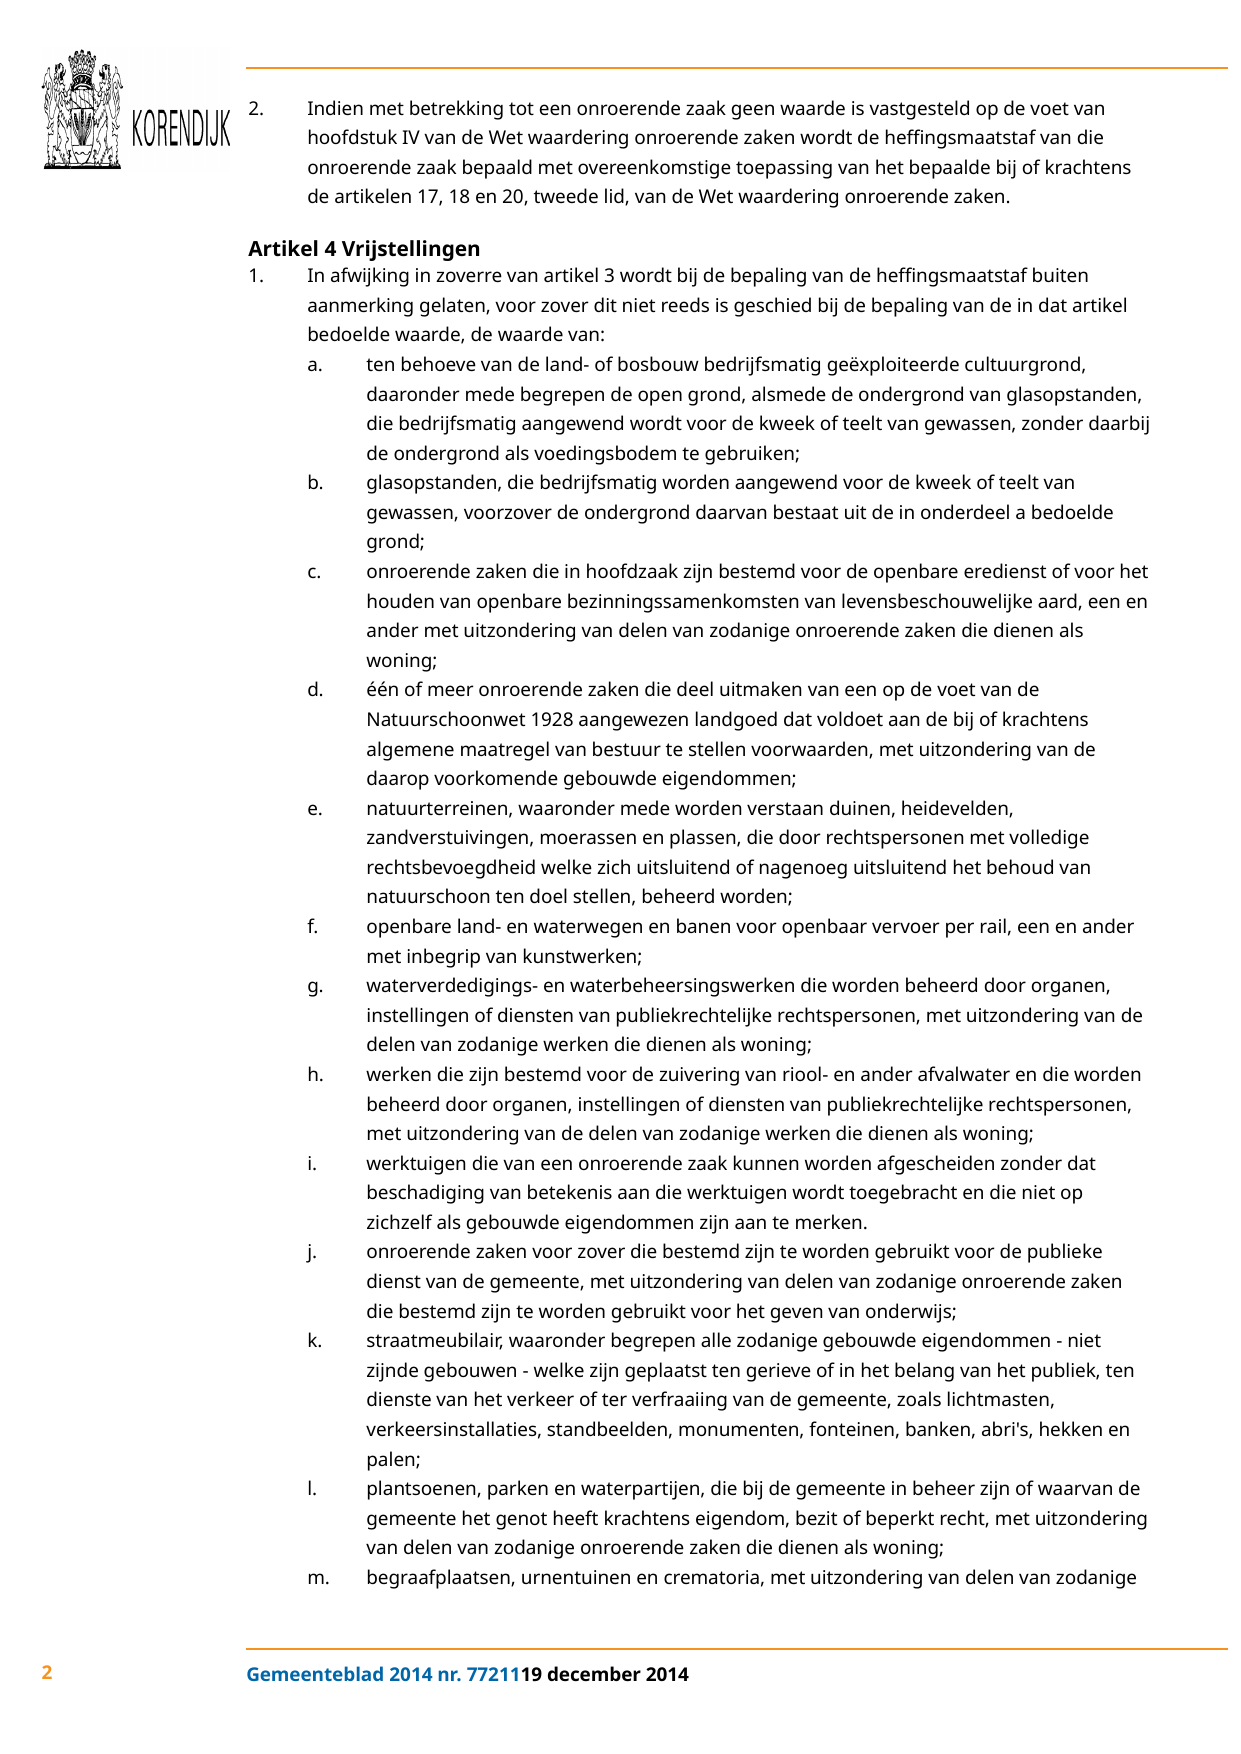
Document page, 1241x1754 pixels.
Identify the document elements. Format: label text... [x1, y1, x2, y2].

list In afwijking in zoverre van artikel 3 wordt bij de bepaling van de heffingsmaatstaf buiten aanmerking gelaten, voor zover dit niet reeds is geschied bij de bepaling van de in dat artikel bedoelde waarde, de waarde van: [248, 262, 1152, 347]
picture [41, 47, 231, 172]
text Artikel 4 Vrijstellingen [248, 234, 1152, 262]
list Indien met betrekking tot een onroerende zaak geen waarde is vastgesteld op de voet van hoofdstuk IV van de Wet waardering onroerende zaken wordt de heffingsmaatstaf van die onroerende zaak bepaald met overeenkomstige toepassing van het bepaalde bij of krachtens de artikelen 17, 18 en 20, tweede lid, van de Wet waardering onroerende zaken. [248, 95, 1152, 209]
list ten behoeve van de land- of bosbouw bedrijfsmatig geëxploiteerde cultuurgrond, daaronder mede begrepen de open grond, alsmede de ondergrond van glasopstanden, die bedrijfsmatig aangewend wordt voor de kweek of teelt van gewassen, zonder daarbij de ondergrond als voedingsbodem te gebruiken; [307, 351, 1152, 466]
list straatmeubilair, waaronder begrepen alle zodanige gebouwde eigendommen - niet zijnde gebouwen - welke zijn geplaatst ten gerieve of in het belang van het publiek, ten dienste van het verkeer of ter verfraaiing van de gemeente, zoals lichtmasten, verkeersinstallaties, standbeelden, monumenten, fonteinen, banken, abri's, hekken en palen; [307, 1327, 1152, 1471]
list glasopstanden, die bedrijfsmatig worden aangewend voor de kweek of teelt van gewassen, voorzover de ondergrond daarvan bestaat uit de in onderdeel a bedoelde grond; [307, 469, 1152, 554]
list natuurterreinen, waaronder mede worden verstaan duinen, heidevelden, zandverstuivingen, moerassen en plassen, die door rechtspersonen met volledige rechtsbevoegdheid welke zich uitsluitend of nagenoeg uitsluitend het behoud van natuurschoon ten doel stellen, beheerd worden; [307, 795, 1152, 909]
list plantsoenen, parken en waterpartijen, die bij de gemeente in beheer zijn of waarvan de gemeente het genot heeft krachtens eigendom, bezit of beperkt recht, met uitzondering van delen van zodanige onroerende zaken die dienen als woning; [307, 1475, 1152, 1560]
list werken die zijn bestemd voor de zuivering van riool- en ander afvalwater en die worden beheerd door organen, instellingen of diensten van publiekrechtelijke rechtspersonen, met uitzondering van de delen van zodanige werken die dienen als woning; [307, 1061, 1152, 1146]
list werktuigen die van een onroerende zaak kunnen worden afgescheiden zonder dat beschadiging van betekenis aan die werktuigen wordt toegebracht en die niet op zichzelf als gebouwde eigendommen zijn aan te merken. [307, 1150, 1152, 1235]
list onroerende zaken voor zover die bestemd zijn te worden gebruikt voor de publieke dienst van de gemeente, met uitzondering van delen van zodanige onroerende zaken die bestemd zijn te worden gebruikt voor het geven van onderwijs; [307, 1239, 1152, 1323]
list waterverdedigings- en waterbeheersingswerken die worden beheerd door organen, instellingen of diensten van publiekrechtelijke rechtspersonen, met uitzondering van de delen van zodanige werken die dienen als woning; [307, 972, 1152, 1057]
list openbare land- en waterwegen en banen voor openbaar vervoer per rail, een en ander met inbegrip van kunstwerken; [307, 913, 1152, 968]
list begraafplaatsen, urnentuinen en crematoria, met uitzondering van delen van zodanige [307, 1564, 1152, 1590]
list onroerende zaken die in hoofdzaak zijn bestemd voor de openbare eredienst of voor het houden van openbare bezinningssamenkomsten van levensbeschouwelijke aard, een en ander met uitzondering van delen van zodanige onroerende zaken die dienen als woning; [307, 558, 1152, 673]
list één of meer onroerende zaken die deel uitmaken van een op de voet van de Natuurschoonwet 1928 aangewezen landgoed dat voldoet aan de bij of krachtens algemene maatregel van bestuur te stellen voorwaarden, met uitzondering van de daarop voorkomende gebouwde eigendommen; [307, 677, 1152, 791]
